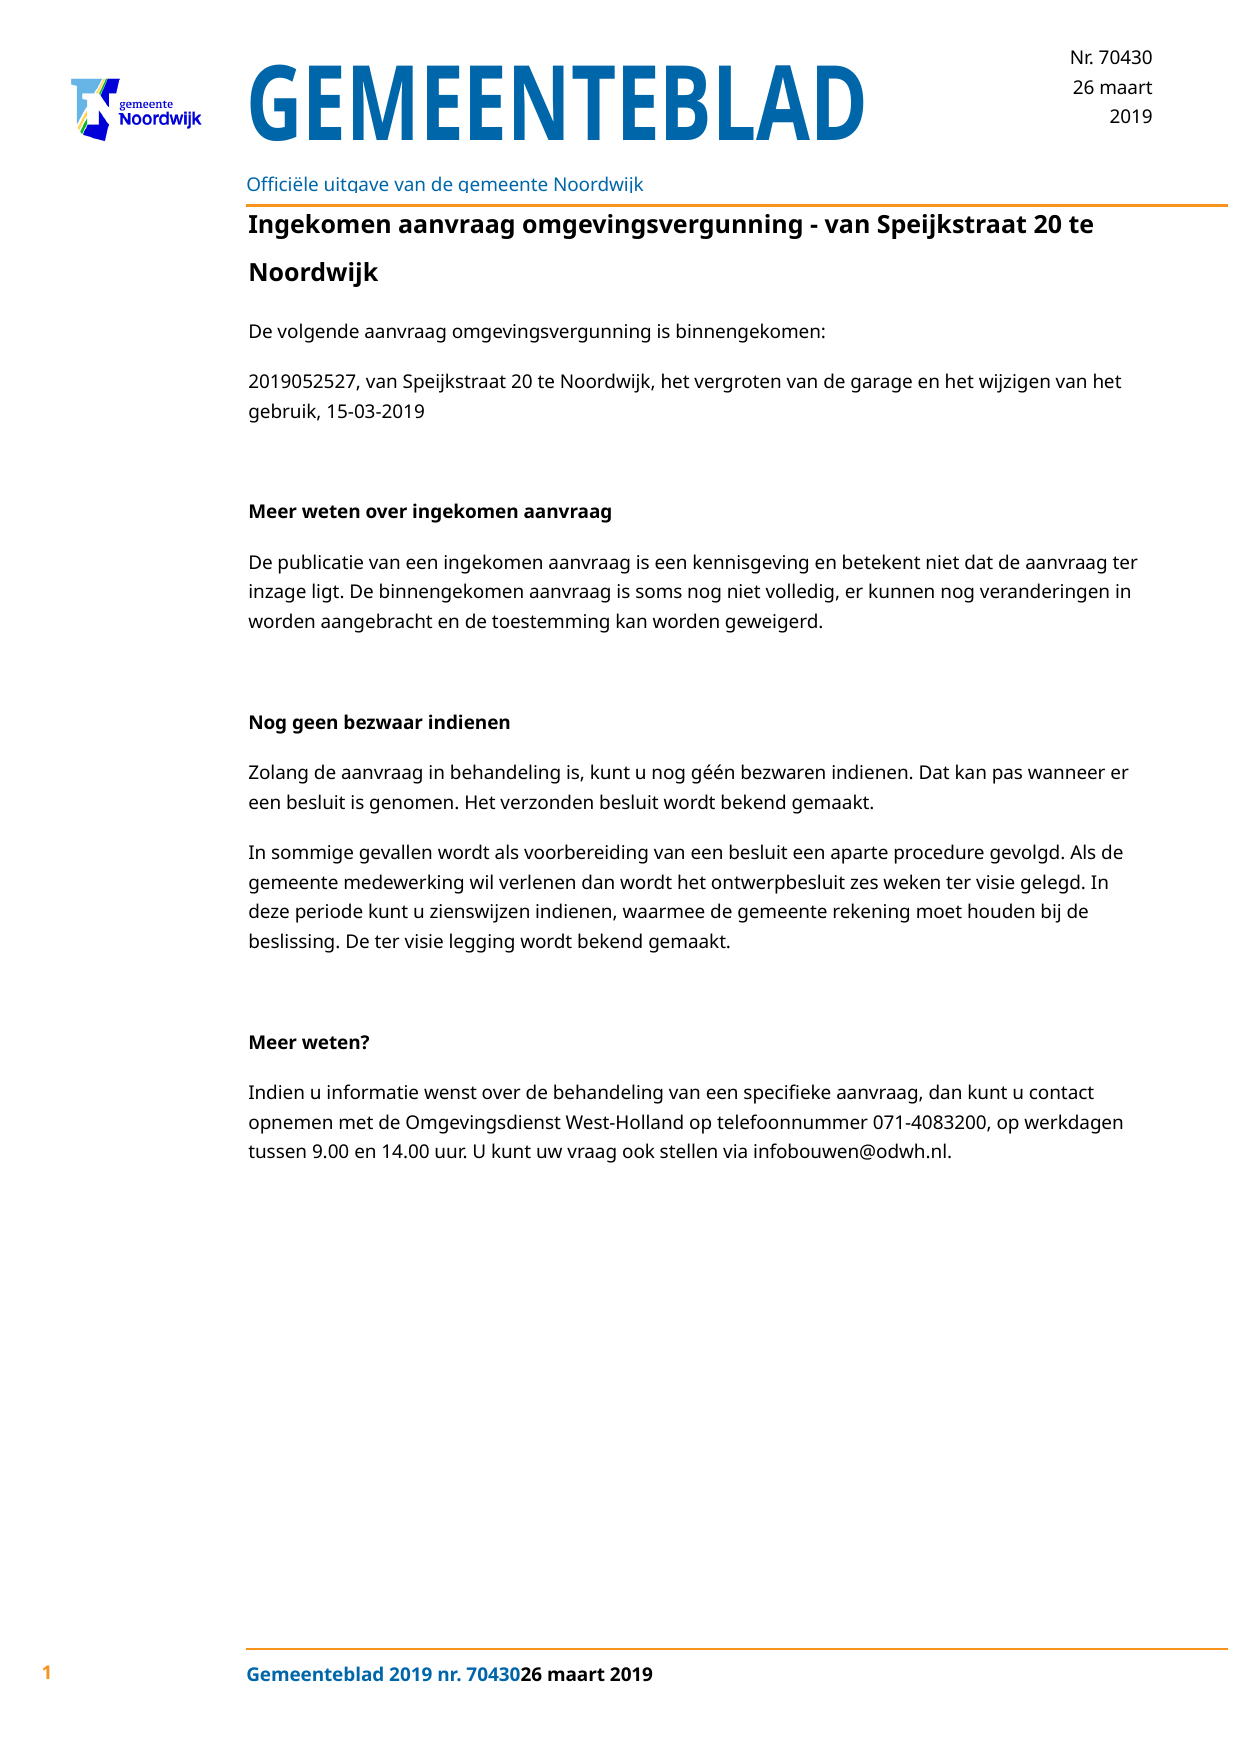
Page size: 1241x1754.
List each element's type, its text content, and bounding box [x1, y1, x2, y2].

text 2019052527, van Speijkstraat 20 te Noordwijk, het vergroten van de garage en het wijzigen van het gebruik, 15-03-2019 [248, 368, 1152, 424]
picture [41, 47, 231, 172]
text Meer weten over ingekomen aanvraag [248, 499, 1152, 524]
text Zolang de aanvraag in behandeling is, kunt u nog géén bezwaren indienen. Dat kan pas wanneer er een besluit is genomen. Het verzonden besluit wordt bekend gemaakt. [248, 759, 1152, 815]
text Ingekomen aanvraag omgevingsvergunning - van Speijkstraat 20 te Noordwijk [248, 207, 1152, 288]
text De volgende aanvraag omgevingsvergunning is binnengekomen: [248, 318, 1152, 344]
text Indien u informatie wenst over de behandeling van een specifieke aanvraag, dan kunt u contact opnemen met de Omgevingsdienst West-Holland op telefoonnummer 071-4083200, op werkdagen tussen 9.00 en 14.00 uur. U kunt uw vraag ook stellen via infobouwen@odwh.nl. [248, 1079, 1152, 1164]
text Meer weten? [248, 1029, 1152, 1055]
text In sommige gevallen wordt als voorbereiding van een besluit een aparte procedure gevolgd. Als de gemeente medewerking wil verlenen dan wordt het ontwerpbesluit zes weken ter visie gelegd. In deze periode kunt u zienswijzen indienen, waarmee de gemeente rekening moet houden bij de beslissing. De ter visie legging wordt bekend gemaakt. [248, 839, 1152, 954]
text De publicatie van een ingekomen aanvraag is een kennisgeving en betekent niet dat de aanvraag ter inzage ligt. De binnengekomen aanvraag is soms nog niet volledig, er kunnen nog veranderingen in worden aangebracht en de toestemming kan worden geweigerd. [248, 549, 1152, 634]
text Nog geen bezwaar indienen [248, 709, 1152, 735]
